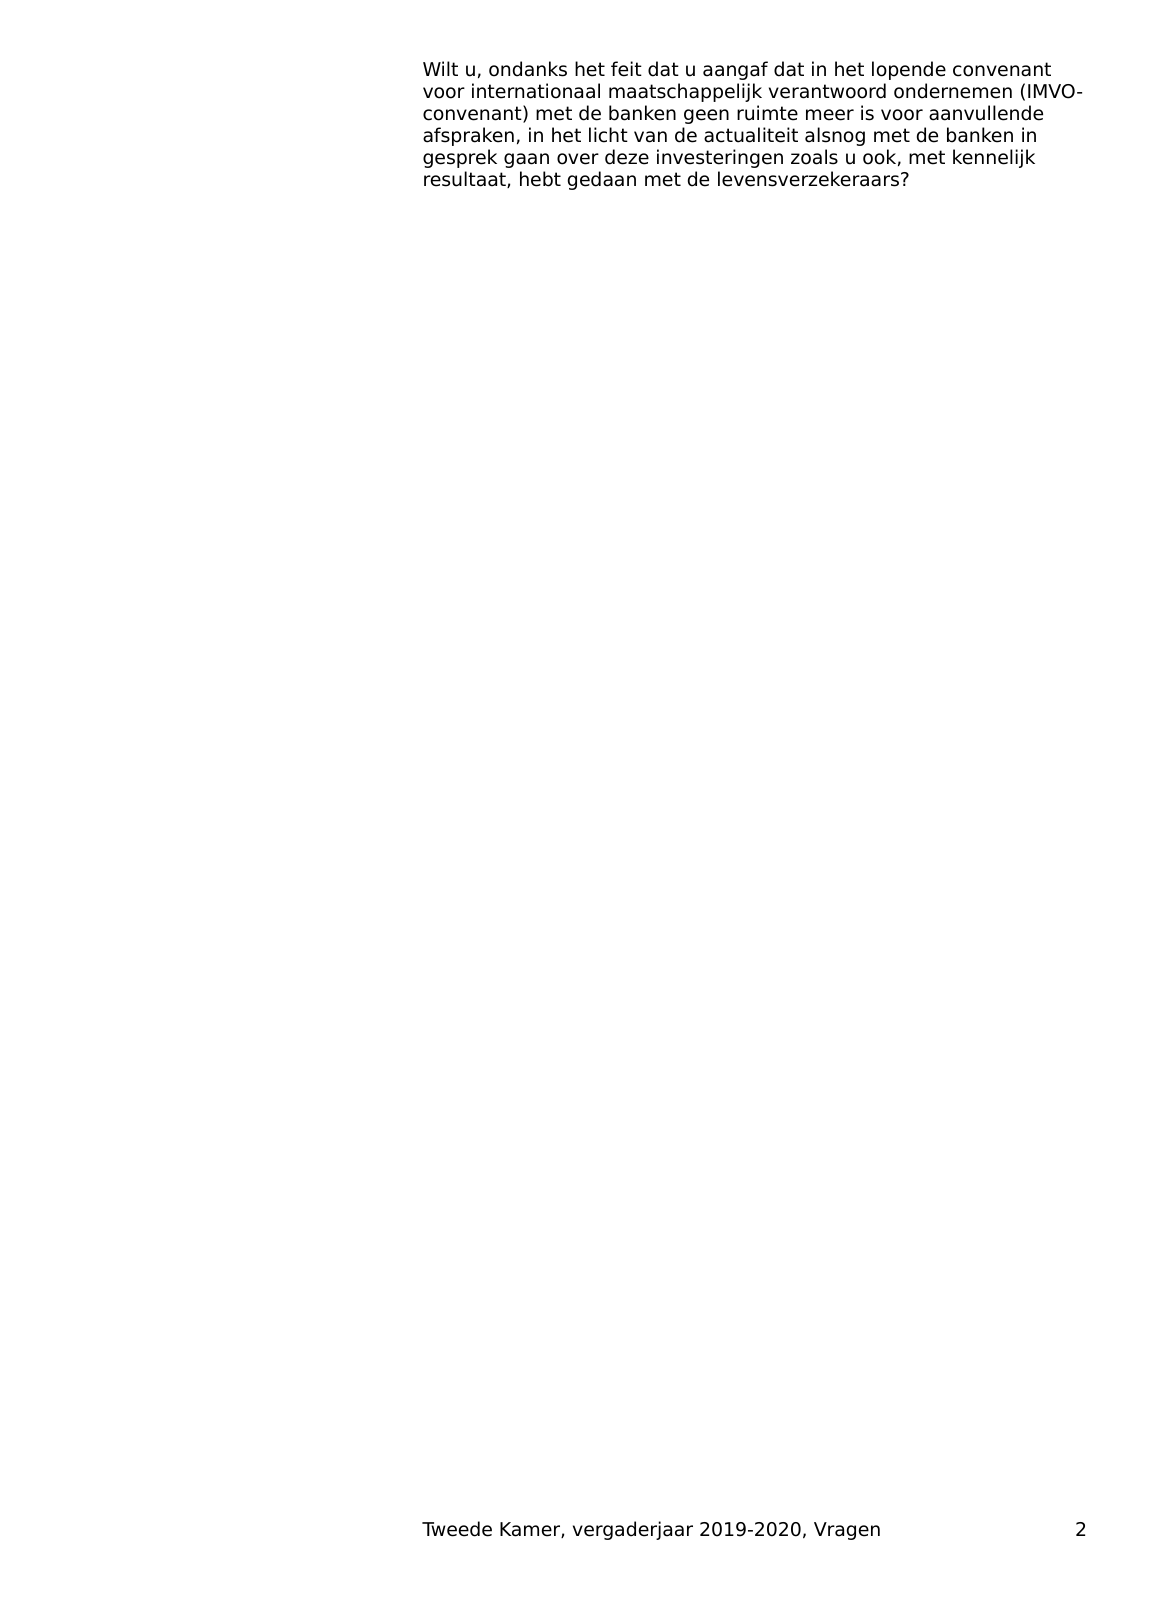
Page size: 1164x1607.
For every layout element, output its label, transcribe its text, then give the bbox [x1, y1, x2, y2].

text Wilt u, ondanks het feit dat u aangaf dat in het lopende convenant voor internationaal maatschappelijk verantwoord ondernemen (IMVO-convenant) met de banken geen ruimte meer is voor aanvullende afspraken, in het licht van de actualiteit alsnog met de banken in gesprek gaan over deze investeringen zoals u ook, met kennelijk resultaat, hebt gedaan met de levensverzekeraars? [422, 59, 1087, 191]
